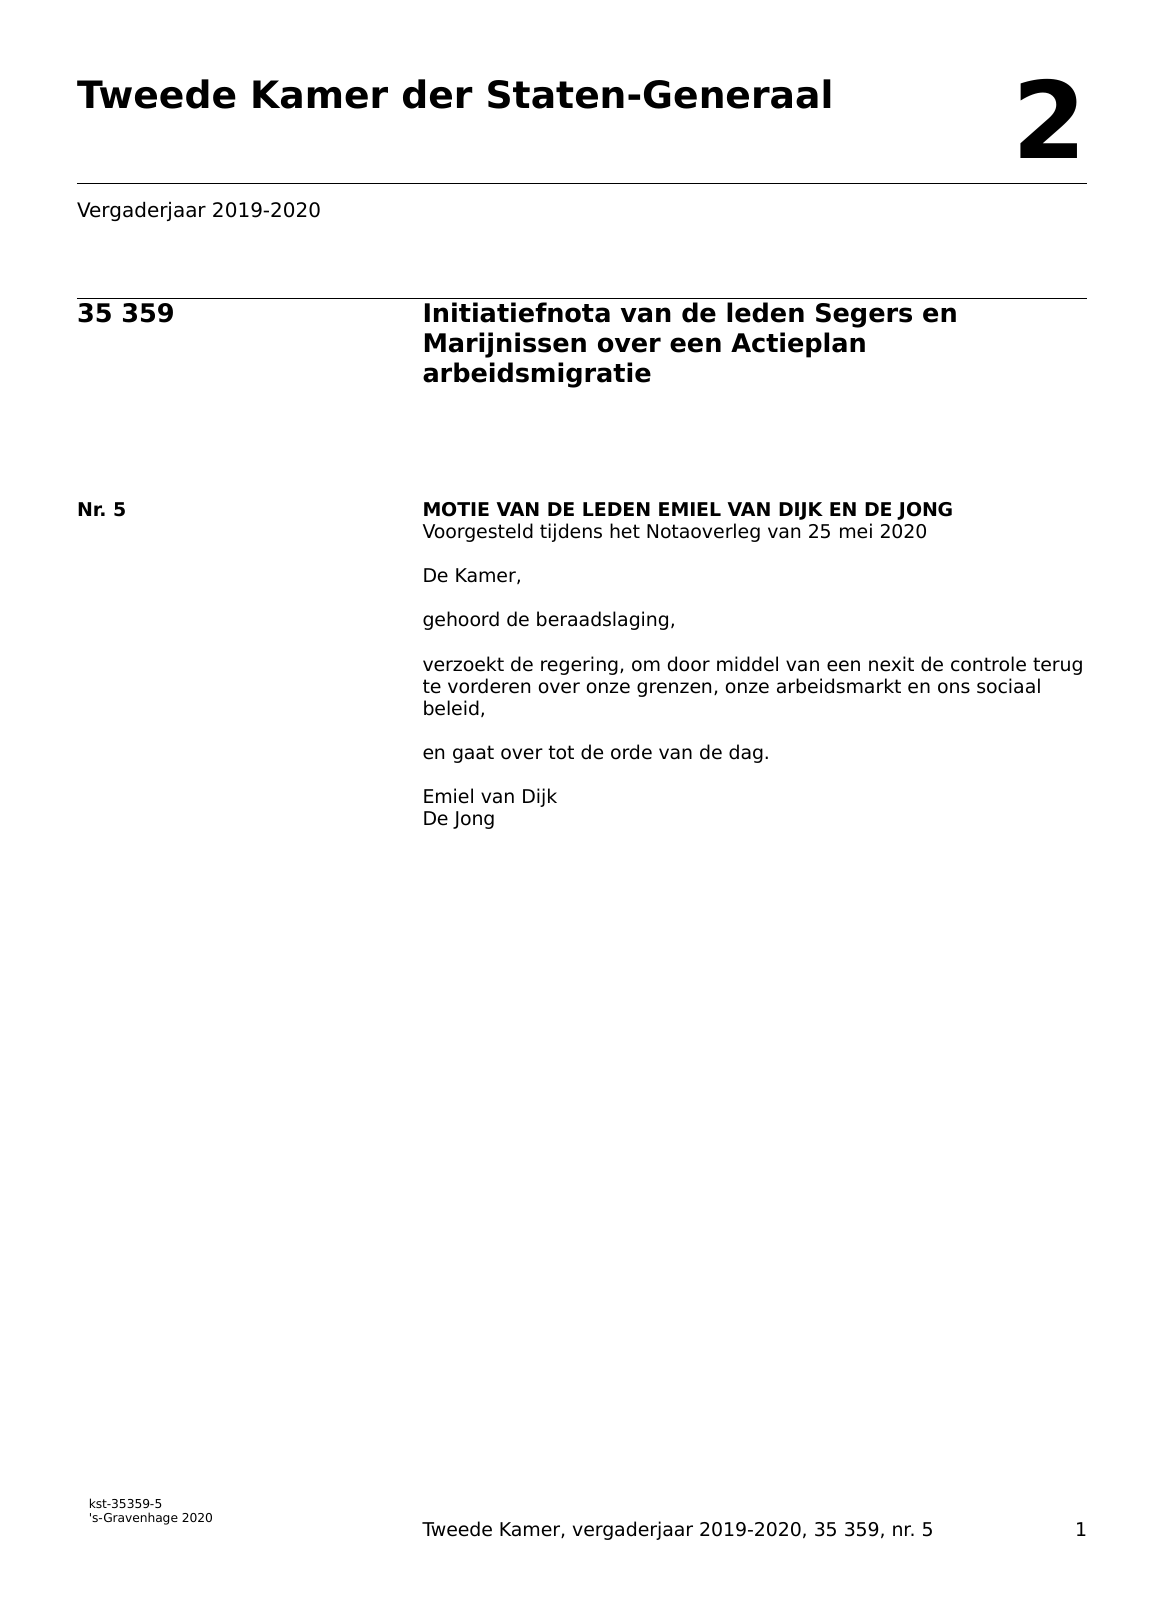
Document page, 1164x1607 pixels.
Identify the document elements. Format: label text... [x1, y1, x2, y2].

subtitle 35 359 Initiatiefnota van de leden Segers en Marijnissen over een Actieplan arbeidsmigratie [77, 299, 1087, 388]
text De Jong [422, 808, 1087, 830]
text Voorgesteld tijdens het Notaoverleg van 25 mei 2020 [422, 521, 1087, 543]
text en gaat over tot de orde van de dag. [422, 742, 1087, 764]
subtitle Nr. 5 MOTIE VAN DE LEDEN EMIEL VAN DIJK EN DE JONG [77, 499, 1087, 521]
text Emiel van Dijk [422, 786, 1087, 808]
table_header Tweede Kamer der Staten-Generaal [77, 59, 886, 183]
text verzoekt de regering, om door middel van een nexit de controle terug te vorderen over onze grenzen, onze arbeidsmarkt en ons sociaal beleid, [422, 653, 1087, 719]
table_cell Vergaderjaar 2019-2020 [77, 184, 1087, 298]
text 's-Gravenhage 2020 [88, 1511, 323, 1525]
text kst-35359-5 [88, 1497, 323, 1511]
text De Kamer, [422, 565, 1087, 587]
text gehoord de beraadslaging, [422, 609, 1087, 631]
table_header 2 [886, 59, 1087, 183]
